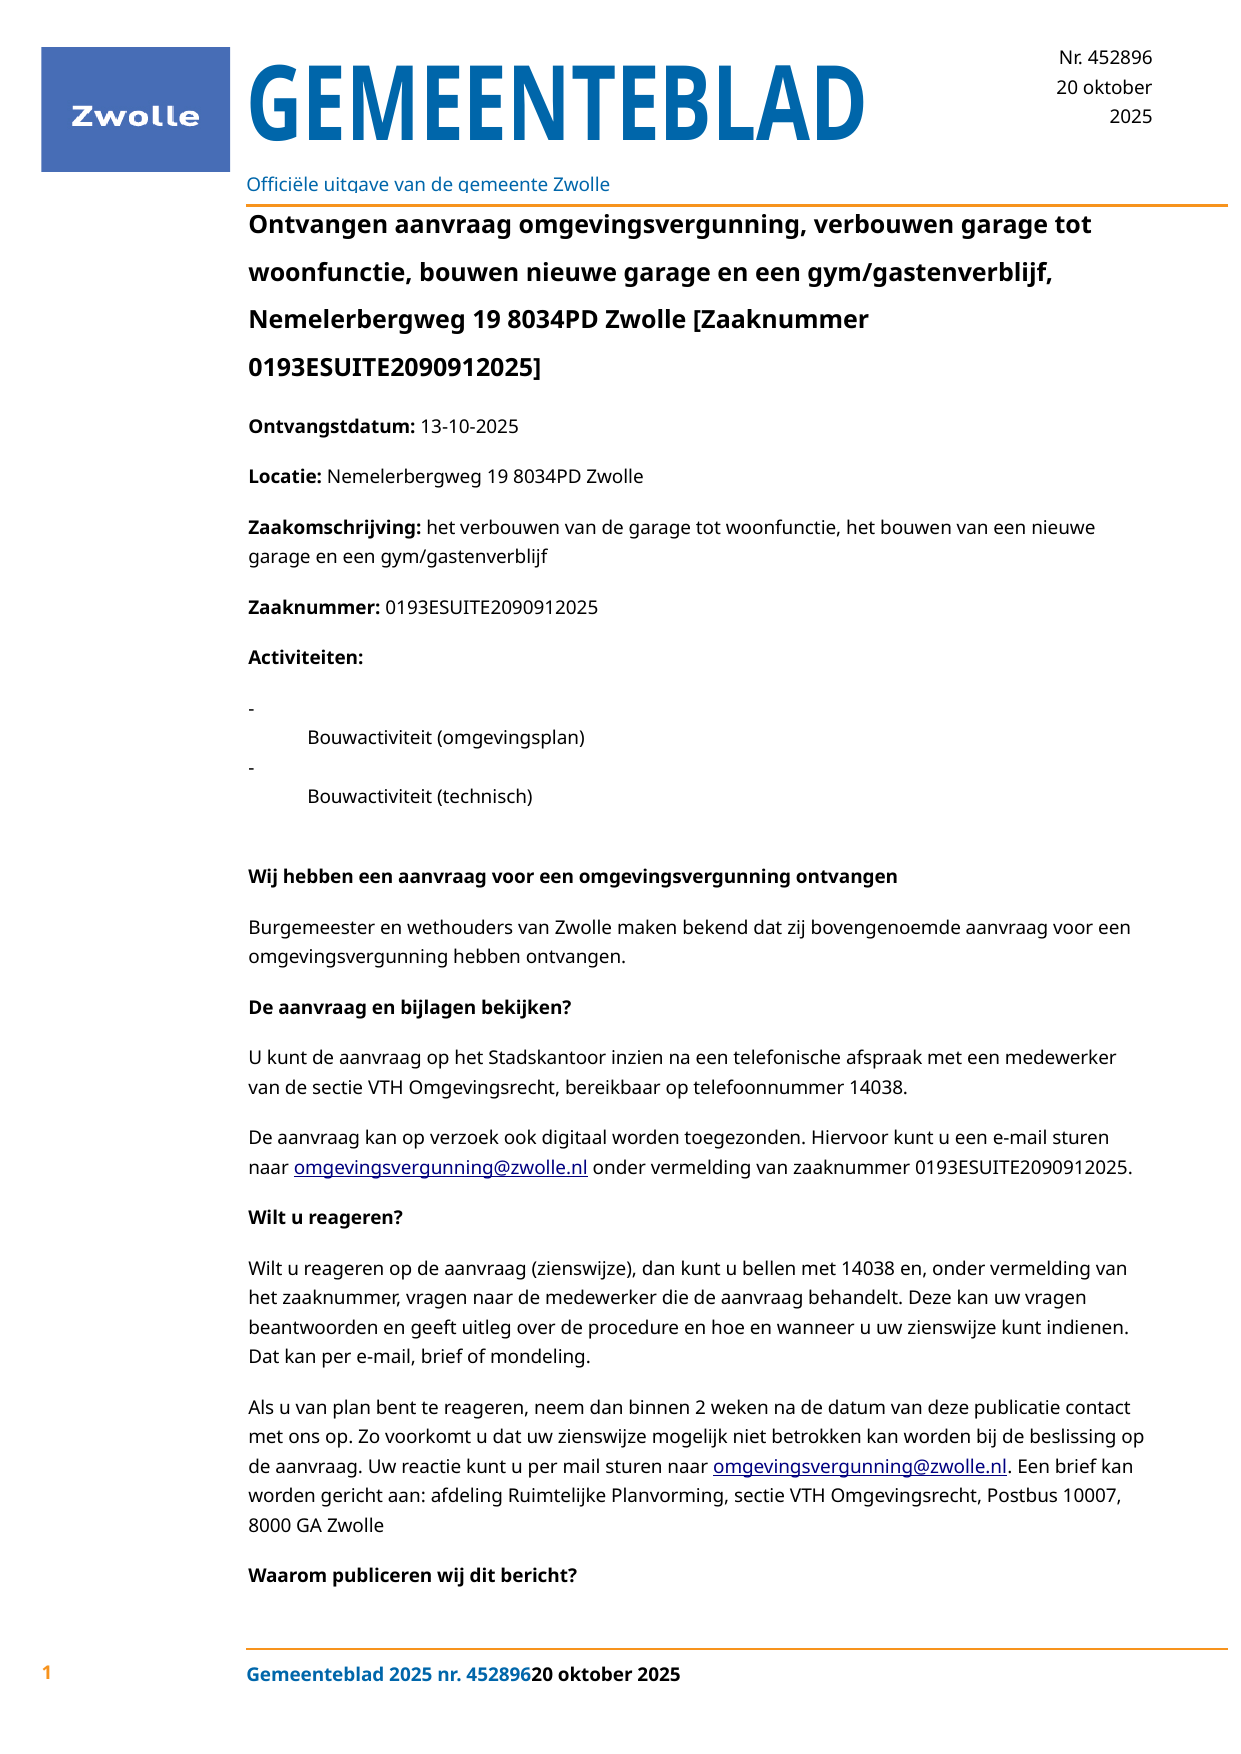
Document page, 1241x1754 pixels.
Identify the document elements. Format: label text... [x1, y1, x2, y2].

text De aanvraag en bijlagen bekijken? [248, 994, 1152, 1020]
text U kunt de aanvraag op het Stadskantoor inzien na een telefonische afspraak met een medewerker van de sectie VTH Omgevingsrecht, bereikbaar op telefoonnummer 14038. [248, 1044, 1152, 1100]
text De aanvraag kan op verzoek ook digitaal worden toegezonden. Hiervoor kunt u een e-mail sturen naar omgevingsvergunning@zwolle.nl onder vermelding van zaaknummer 0193ESUITE2090912025. [248, 1124, 1152, 1180]
picture [41, 47, 231, 172]
text Ontvangstdatum: 13-10-2025 [248, 413, 1152, 439]
text Activiteiten: [248, 644, 1152, 670]
text Als u van plan bent te reageren, neem dan binnen 2 weken na de datum van deze publicatie contact met ons op. Zo voorkomt u dat uw zienswijze mogelijk niet betrokken kan worden bij de beslissing op de aanvraag. Uw reactie kunt u per mail sturen naar omgevingsvergunning@zwolle.nl. Een brief kan worden gericht aan: afdeling Ruimtelijke Planvorming, sectie VTH Omgevingsrecht, Postbus 10007, 8000 GA Zwolle [248, 1394, 1152, 1538]
text Zaakomschrijving: het verbouwen van de garage tot woonfunctie, het bouwen van een nieuwe garage en een gym/gastenverblijf [248, 514, 1152, 569]
list Bouwactiviteit (technisch) [248, 783, 1152, 809]
text Wilt u reageren? [248, 1204, 1152, 1230]
text Zaaknummer: 0193ESUITE2090912025 [248, 594, 1152, 620]
text Locatie: Nemelerbergweg 19 8034PD Zwolle [248, 463, 1152, 489]
list Bouwactiviteit (omgevingsplan) [248, 724, 1152, 750]
text Ontvangen aanvraag omgevingsvergunning, verbouwen garage tot woonfunctie, bouwen nieuwe garage en een gym/gastenverblijf, Nemelerbergweg 19 8034PD Zwolle [Zaaknummer 0193ESUITE2090912025] [248, 207, 1152, 384]
text Wilt u reageren op de aanvraag (zienswijze), dan kunt u bellen met 14038 en, onder vermelding van het zaaknummer, vragen naar de medewerker die de aanvraag behandelt. Deze kan uw vragen beantwoorden en geeft uitleg over de procedure en hoe en wanneer u uw zienswijze kunt indienen. Dat kan per e-mail, brief of mondeling. [248, 1255, 1152, 1369]
text Wij hebben een aanvraag voor een omgevingsvergunning ontvangen [248, 863, 1152, 889]
text Burgemeester en wethouders van Zwolle maken bekend dat zij bovengenoemde aanvraag voor een omgevingsvergunning hebben ontvangen. [248, 914, 1152, 969]
text Waarom publiceren wij dit bericht? [248, 1563, 1152, 1588]
